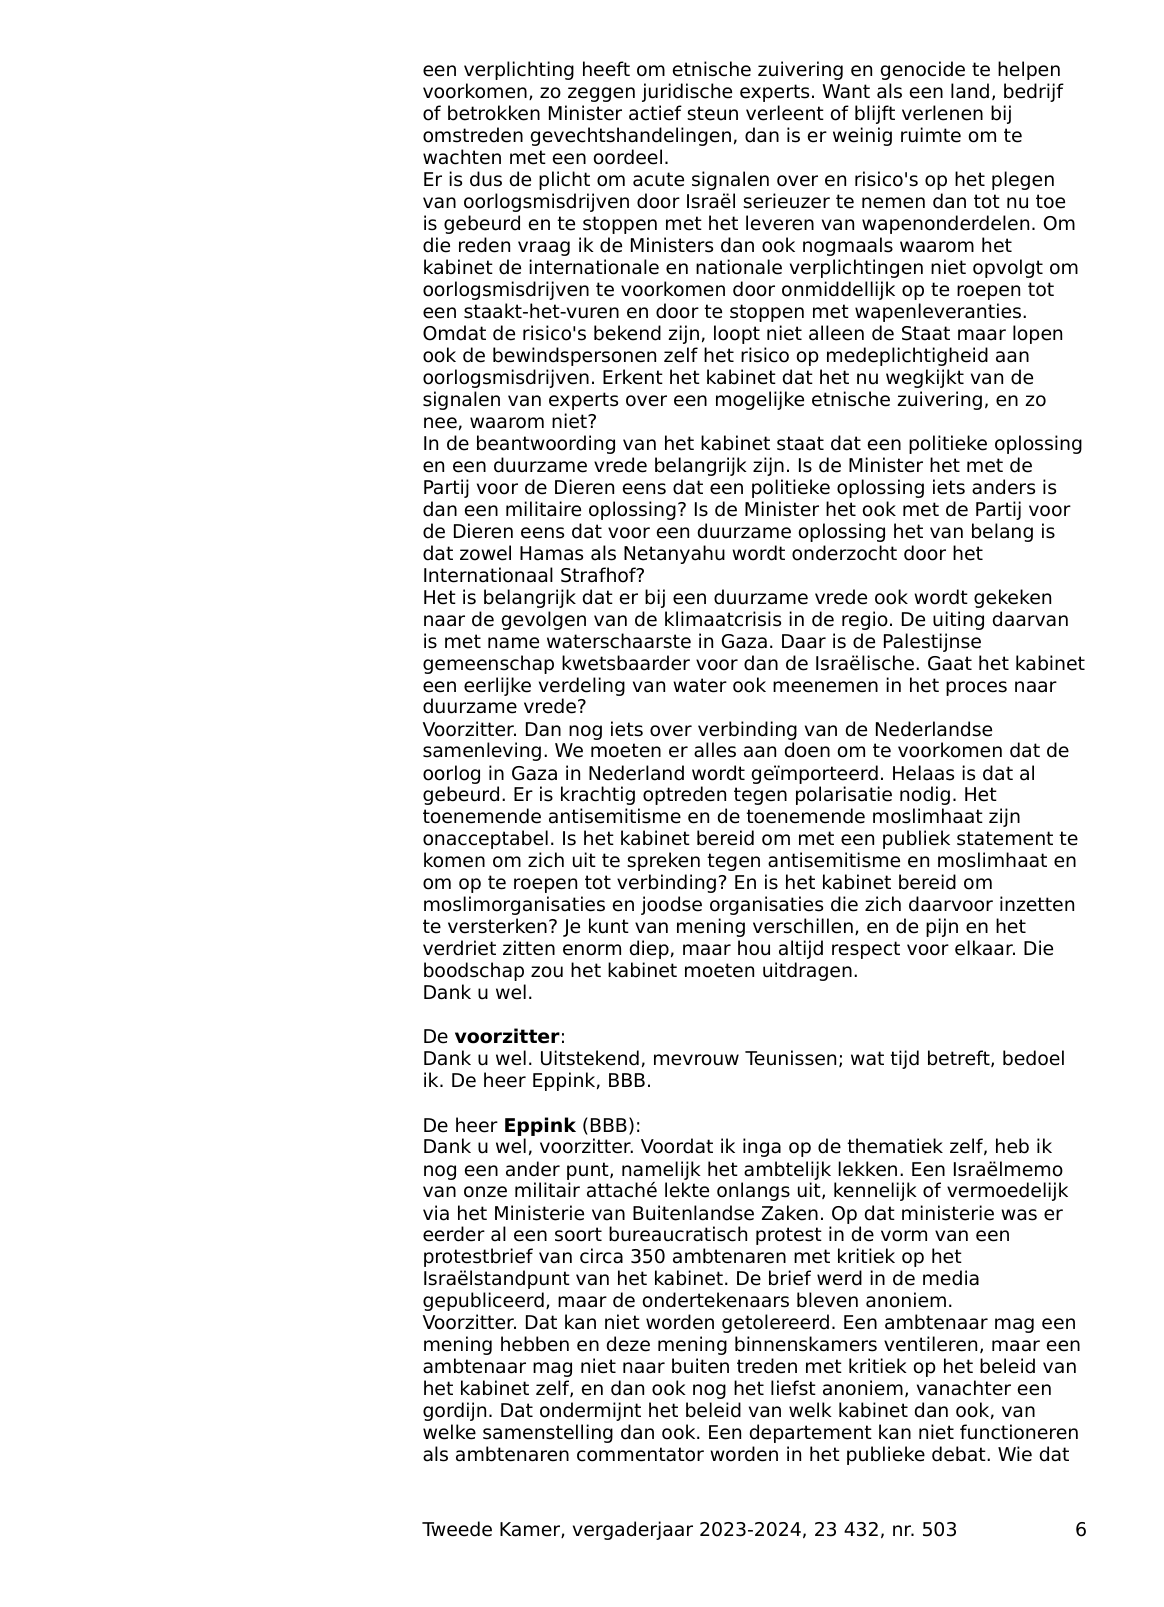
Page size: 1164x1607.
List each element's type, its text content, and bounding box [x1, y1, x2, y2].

text De heer Eppink (BBB): [422, 1114, 1087, 1136]
text Het is belangrijk dat er bij een duurzame vrede ook wordt gekeken naar de gevolgen van de klimaatcrisis in de regio. De uiting daarvan is met name waterschaarste in Gaza. Daar is de Palestijnse gemeenschap kwetsbaarder voor dan de Israëlische. Gaat het kabinet een eerlijke verdeling van water ook meenemen in het proces naar duurzame vrede? [422, 587, 1087, 718]
text Voorzitter. Dan nog iets over verbinding van de Nederlandse samenleving. We moeten er alles aan doen om te voorkomen dat de oorlog in Gaza in Nederland wordt geïmporteerd. Helaas is dat al gebeurd. Er is krachtig optreden tegen polarisatie nodig. Het toenemende antisemitisme en de toenemende moslimhaat zijn onacceptabel. Is het kabinet bereid om met een publiek statement te komen om zich uit te spreken tegen antisemitisme en moslimhaat en om op te roepen tot verbinding? En is het kabinet bereid om moslimorganisaties en joodse organisaties die zich daarvoor inzetten te versterken? Je kunt van mening verschillen, en de pijn en het verdriet zitten enorm diep, maar hou altijd respect voor elkaar. Die boodschap zou het kabinet moeten uitdragen. [422, 718, 1087, 982]
text Voorzitter. Dat kan niet worden getolereerd. Een ambtenaar mag een mening hebben en deze mening binnenskamers ventileren, maar een ambtenaar mag niet naar buiten treden met kritiek op het beleid van het kabinet zelf, en dan ook nog het liefst anoniem, vanachter een gordijn. Dat ondermijnt het beleid van welk kabinet dan ook, van welke samenstelling dan ook. Een departement kan niet functioneren als ambtenaren commentator worden in het publieke debat. Wie dat [422, 1312, 1087, 1466]
text een verplichting heeft om etnische zuivering en genocide te helpen voorkomen, zo zeggen juridische experts. Want als een land, bedrijf of betrokken Minister actief steun verleent of blijft verlenen bij omstreden gevechtshandelingen, dan is er weinig ruimte om te wachten met een oordeel. [422, 59, 1087, 169]
text Dank u wel, voorzitter. Voordat ik inga op de thematiek zelf, heb ik nog een ander punt, namelijk het ambtelijk lekken. Een Israëlmemo van onze militair attaché lekte onlangs uit, kennelijk of vermoedelijk via het Ministerie van Buitenlandse Zaken. Op dat ministerie was er eerder al een soort bureaucratisch protest in de vorm van een protestbrief van circa 350 ambtenaren met kritiek op het Israëlstandpunt van het kabinet. De brief werd in de media gepubliceerd, maar de ondertekenaars bleven anoniem. [422, 1136, 1087, 1312]
text De voorzitter: [422, 1026, 1087, 1048]
text Er is dus de plicht om acute signalen over en risico's op het plegen van oorlogsmisdrijven door Israël serieuzer te nemen dan tot nu toe is gebeurd en te stoppen met het leveren van wapenonderdelen. Om die reden vraag ik de Ministers dan ook nogmaals waarom het kabinet de internationale en nationale verplichtingen niet opvolgt om oorlogsmisdrijven te voorkomen door onmiddellijk op te roepen tot een staakt-het-vuren en door te stoppen met wapenleveranties. Omdat de risico's bekend zijn, loopt niet alleen de Staat maar lopen ook de bewindspersonen zelf het risico op medeplichtigheid aan oorlogsmisdrijven. Erkent het kabinet dat het nu wegkijkt van de signalen van experts over een mogelijke etnische zuivering, en zo nee, waarom niet? [422, 169, 1087, 433]
text Dank u wel. [422, 982, 1087, 1004]
text Dank u wel. Uitstekend, mevrouw Teunissen; wat tijd betreft, bedoel ik. De heer Eppink, BBB. [422, 1048, 1087, 1092]
text In de beantwoording van het kabinet staat dat een politieke oplossing en een duurzame vrede belangrijk zijn. Is de Minister het met de Partij voor de Dieren eens dat een politieke oplossing iets anders is dan een militaire oplossing? Is de Minister het ook met de Partij voor de Dieren eens dat voor een duurzame oplossing het van belang is dat zowel Hamas als Netanyahu wordt onderzocht door het Internationaal Strafhof? [422, 433, 1087, 587]
